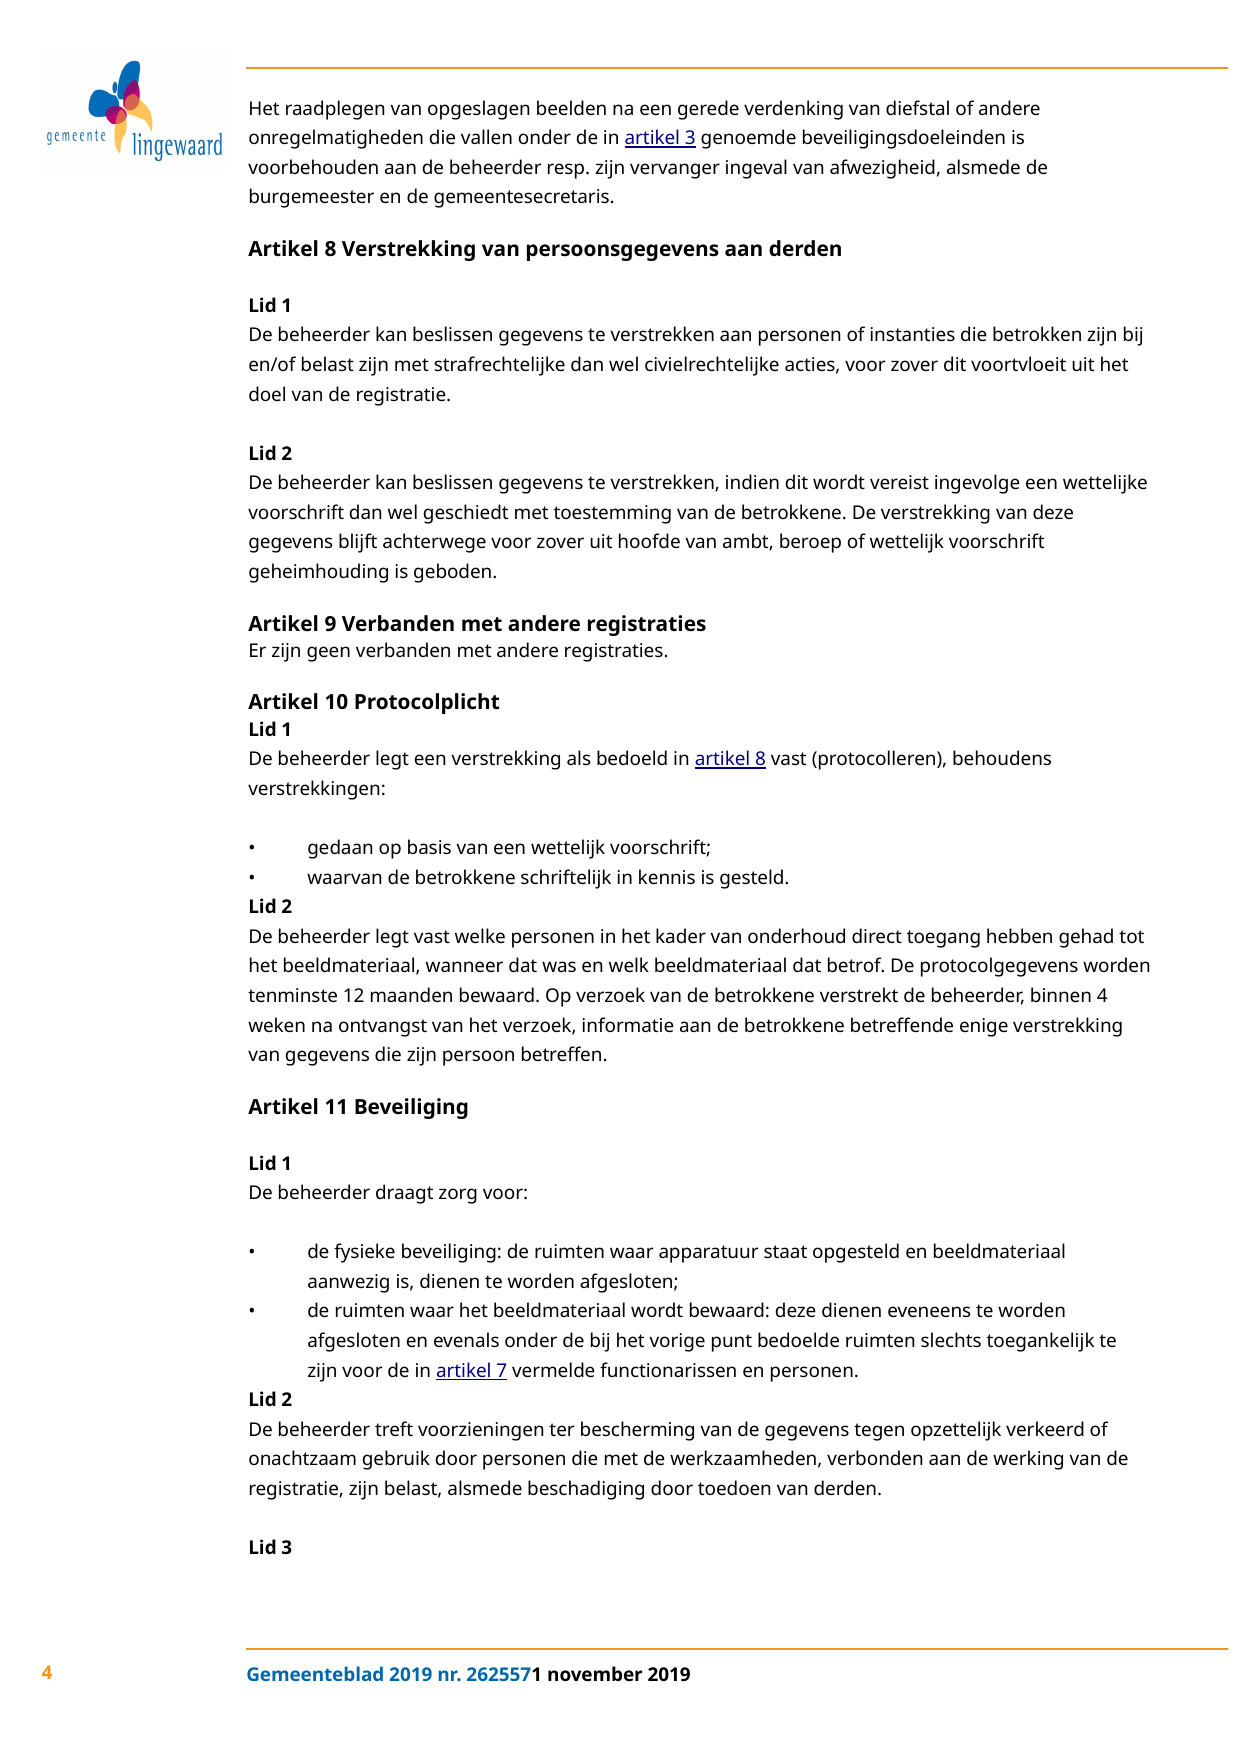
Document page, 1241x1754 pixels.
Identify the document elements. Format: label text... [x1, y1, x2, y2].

text Artikel 9 Verbanden met andere registraties [248, 609, 1152, 637]
text De beheerder kan beslissen gegevens te verstrekken aan personen of instanties die betrokken zijn bij en/of belast zijn met strafrechtelijke dan wel civielrechtelijke acties, voor zover dit voortvloeit uit het doel van de registratie. [248, 322, 1152, 406]
picture [41, 47, 231, 172]
text De beheerder kan beslissen gegevens te verstrekken, indien dit wordt vereist ingevolge een wettelijke voorschrift dan wel geschiedt met toestemming van de betrokkene. De verstrekking van deze gegevens blijft achterwege voor zover uit hoofde van ambt, beroep of wettelijk voorschrift geheimhouding is geboden. [248, 469, 1152, 584]
text Lid 3 [248, 1534, 1152, 1560]
text Artikel 11 Beveiliging [248, 1092, 1152, 1120]
text Lid 2 [248, 893, 1152, 919]
text De beheerder treft voorzieningen ter bescherming van de gegevens tegen opzettelijk verkeerd of onachtzaam gebruik door personen die met de werkzaamheden, verbonden aan de werking van de registratie, zijn belast, alsmede beschadiging door toedoen van derden. [248, 1416, 1152, 1501]
text Lid 1 [248, 1150, 1152, 1176]
list waarvan de betrokkene schriftelijk in kennis is gesteld. [248, 864, 1152, 889]
text Er zijn geen verbanden met andere registraties. [248, 637, 1152, 663]
list de fysieke beveiliging: de ruimten waar apparatuur staat opgesteld en beeldmateriaal aanwezig is, dienen te worden afgesloten; [248, 1238, 1152, 1294]
text Lid 2 [248, 440, 1152, 466]
list de ruimten waar het beeldmateriaal wordt bewaard: deze dienen eveneens te worden afgesloten en evenals onder de bij het vorige punt bedoelde ruimten slechts toegankelijk te zijn voor de in artikel 7 vermelde functionarissen en personen. [248, 1298, 1152, 1383]
text Lid 2 [248, 1386, 1152, 1412]
text De beheerder legt een verstrekking als bedoeld in artikel 8 vast (protocolleren), behoudens verstrekkingen: [248, 746, 1152, 801]
list gedaan op basis van een wettelijk voorschrift; [248, 834, 1152, 860]
text Lid 1 [248, 292, 1152, 318]
text De beheerder draagt zorg voor: [248, 1179, 1152, 1205]
text De beheerder legt vast welke personen in het kader van onderhoud direct toegang hebben gehad tot het beeldmateriaal, wanneer dat was en welk beeldmateriaal dat betrof. De protocolgegevens worden tenminste 12 maanden bewaard. Op verzoek van de betrokkene verstrekt de beheerder, binnen 4 weken na ontvangst van het verzoek, informatie aan de betrokkene betreffende enige verstrekking van gegevens die zijn persoon betreffen. [248, 923, 1152, 1067]
text Artikel 10 Protocolplicht [248, 687, 1152, 716]
text Artikel 8 Verstrekking van persoonsgegevens aan derden [248, 234, 1152, 262]
text Lid 1 [248, 716, 1152, 742]
text Het raadplegen van opgeslagen beelden na een gerede verdenking van diefstal of andere onregelmatigheden die vallen onder de in artikel 3 genoemde beveiligingsdoeleinden is voorbehouden aan de beheerder resp. zijn vervanger ingeval van afwezigheid, alsmede de burgemeester en de gemeentesecretaris. [248, 95, 1152, 209]
